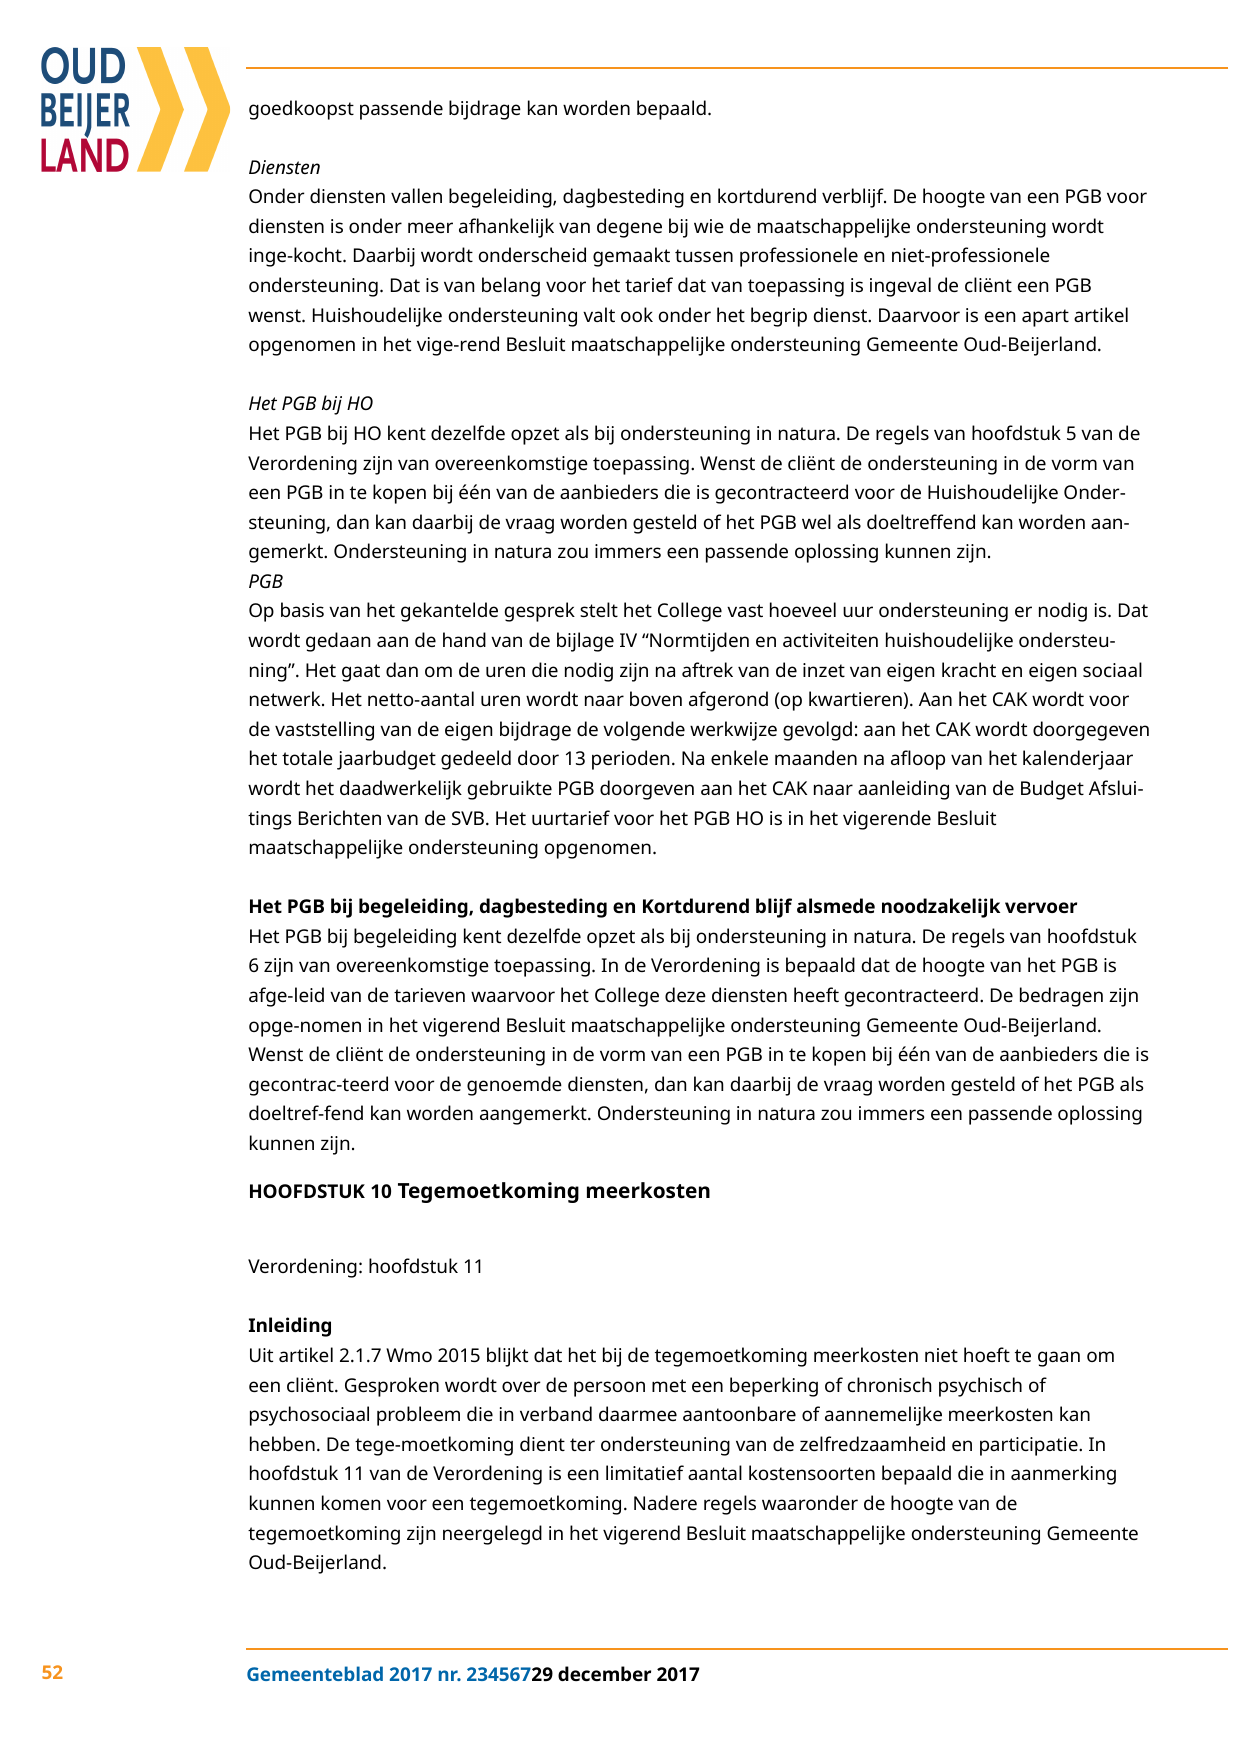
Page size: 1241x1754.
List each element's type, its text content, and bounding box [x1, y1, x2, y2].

text Het PGB bij HO [248, 391, 1152, 416]
text Het PGB bij begeleiding, dagbesteding en Kortdurend blijf alsmede noodzakelijk vervoer [248, 893, 1152, 919]
text goedkoopst passende bijdrage kan worden bepaald. [248, 95, 1152, 121]
text HOOFDSTUK 10 Tegemoetkoming meerkosten [248, 1176, 1152, 1204]
text Verordening: hoofdstuk 11 [248, 1253, 1152, 1279]
text Inleiding [248, 1313, 1152, 1338]
text Onder diensten vallen begeleiding, dagbesteding en kortdurend verblijf. De hoogte van een PGB voor diensten is onder meer afhankelijk van degene bij wie de maatschappelijke ondersteuning wordt inge-kocht. Daarbij wordt onderscheid gemaakt tussen professionele en niet-professionele ondersteuning. Dat is van belang voor het tarief dat van toepassing is ingeval de cliënt een PGB wenst. Huishoudelijke ondersteuning valt ook onder het begrip dienst. Daarvoor is een apart artikel opgenomen in het vige-rend Besluit maatschappelijke ondersteuning Gemeente Oud-Beijerland. [248, 183, 1152, 357]
picture [41, 47, 231, 172]
text Uit artikel 2.1.7 Wmo 2015 blijkt dat het bij de tegemoetkoming meerkosten niet hoeft te gaan om een cliënt. Gesproken wordt over de persoon met een beperking of chronisch psychisch of psychosociaal probleem die in verband daarmee aantoonbare of aannemelijke meerkosten kan hebben. De tege-moetkoming dient ter ondersteuning van de zelfredzaamheid en participatie. In hoofdstuk 11 van de Verordening is een limitatief aantal kostensoorten bepaald die in aanmerking kunnen komen voor een tegemoetkoming. Nadere regels waaronder de hoogte van de tegemoetkoming zijn neergelegd in het vigerend Besluit maatschappelijke ondersteuning Gemeente Oud-Beijerland. [248, 1342, 1152, 1575]
text Op basis van het gekantelde gesprek stelt het College vast hoeveel uur ondersteuning er nodig is. Dat wordt gedaan aan de hand van de bijlage IV “Normtijden en activiteiten huishoudelijke ondersteu-ning”. Het gaat dan om de uren die nodig zijn na aftrek van de inzet van eigen kracht en eigen sociaal netwerk. Het netto-aantal uren wordt naar boven afgerond (op kwartieren). Aan het CAK wordt voor de vaststelling van de eigen bijdrage de volgende werkwijze gevolgd: aan het CAK wordt doorgegeven het totale jaarbudget gedeeld door 13 perioden. Na enkele maanden na afloop van het kalenderjaar wordt het daadwerkelijk gebruikte PGB doorgeven aan het CAK naar aanleiding van de Budget Afslui-tings Berichten van de SVB. Het uurtarief voor het PGB HO is in het vigerende Besluit maatschappelijke ondersteuning opgenomen. [248, 598, 1152, 860]
text PGB [248, 568, 1152, 594]
text Het PGB bij begeleiding kent dezelfde opzet als bij ondersteuning in natura. De regels van hoofdstuk 6 zijn van overeenkomstige toepassing. In de Verordening is bepaald dat de hoogte van het PGB is afge-leid van de tarieven waarvoor het College deze diensten heeft gecontracteerd. De bedragen zijn opge-nomen in het vigerend Besluit maatschappelijke ondersteuning Gemeente Oud-Beijerland. Wenst de cliënt de ondersteuning in de vorm van een PGB in te kopen bij één van de aanbieders die is gecontrac-teerd voor de genoemde diensten, dan kan daarbij de vraag worden gesteld of het PGB als doeltref-fend kan worden aangemerkt. Ondersteuning in natura zou immers een passende oplossing kunnen zijn. [248, 923, 1152, 1156]
text Diensten [248, 154, 1152, 180]
text Het PGB bij HO kent dezelfde opzet als bij ondersteuning in natura. De regels van hoofdstuk 5 van de Verordening zijn van overeenkomstige toepassing. Wenst de cliënt de ondersteuning in de vorm van een PGB in te kopen bij één van de aanbieders die is gecontracteerd voor de Huishoudelijke Onder-steuning, dan kan daarbij de vraag worden gesteld of het PGB wel als doeltreffend kan worden aan-gemerkt. Ondersteuning in natura zou immers een passende oplossing kunnen zijn. [248, 420, 1152, 564]
